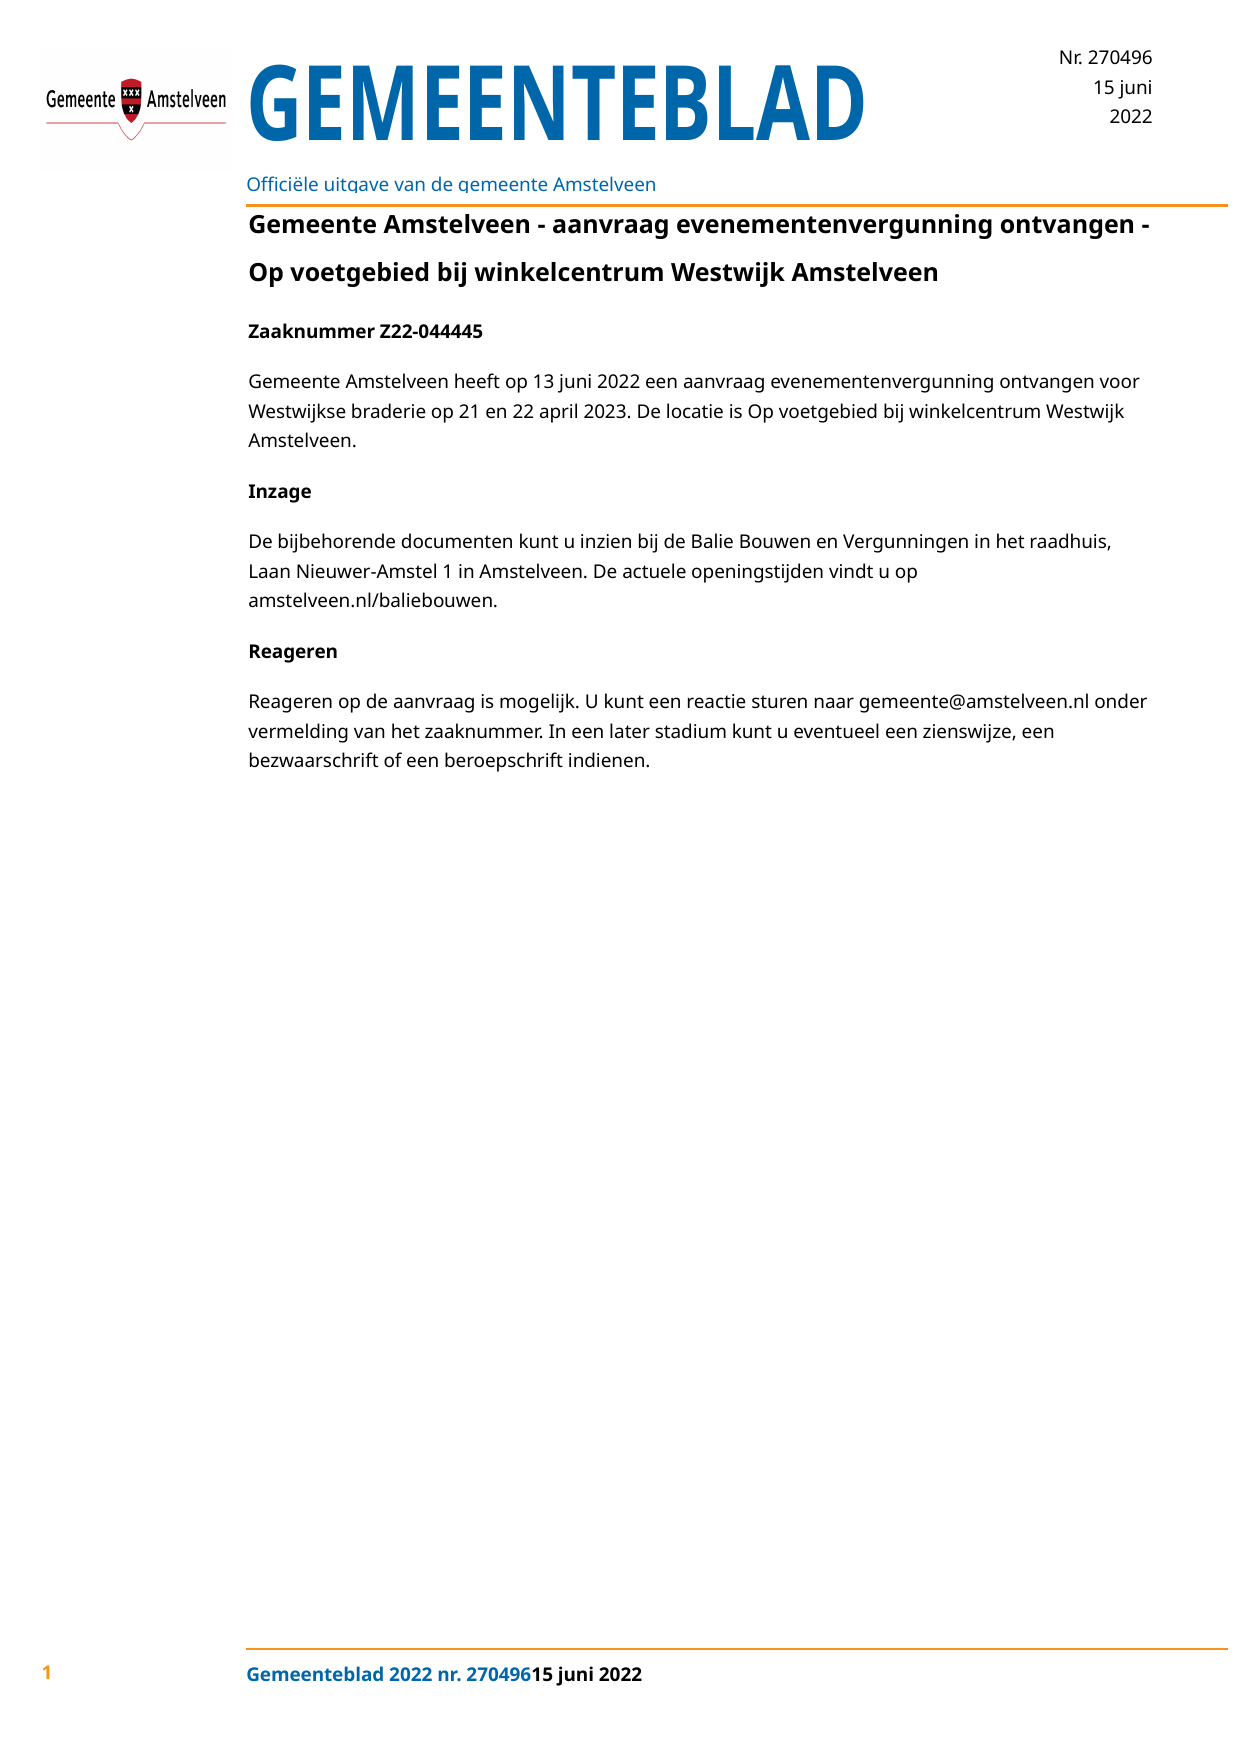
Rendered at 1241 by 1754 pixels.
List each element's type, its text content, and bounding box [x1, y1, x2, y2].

text Reageren op de aanvraag is mogelijk. U kunt een reactie sturen naar gemeente@amstelveen.nl onder vermelding van het zaaknummer. In een later stadium kunt u eventueel een zienswijze, een bezwaarschrift of een beroepschrift indienen. [248, 688, 1152, 773]
text Gemeente Amstelveen - aanvraag evenementenvergunning ontvangen - Op voetgebied bij winkelcentrum Westwijk Amstelveen [248, 207, 1152, 288]
picture [41, 47, 231, 172]
text De bijbehorende documenten kunt u inzien bij de Balie Bouwen en Vergunningen in het raadhuis, Laan Nieuwer-Amstel 1 in Amstelveen. De actuele openingstijden vindt u op amstelveen.nl/baliebouwen. [248, 528, 1152, 613]
text Gemeente Amstelveen heeft op 13 juni 2022 een aanvraag evenementenvergunning ontvangen voor Westwijkse braderie op 21 en 22 april 2023. De locatie is Op voetgebied bij winkelcentrum Westwijk Amstelveen. [248, 368, 1152, 453]
text Reageren [248, 638, 1152, 664]
text Inzage [248, 478, 1152, 504]
text Zaaknummer Z22-044445 [248, 318, 1152, 344]
